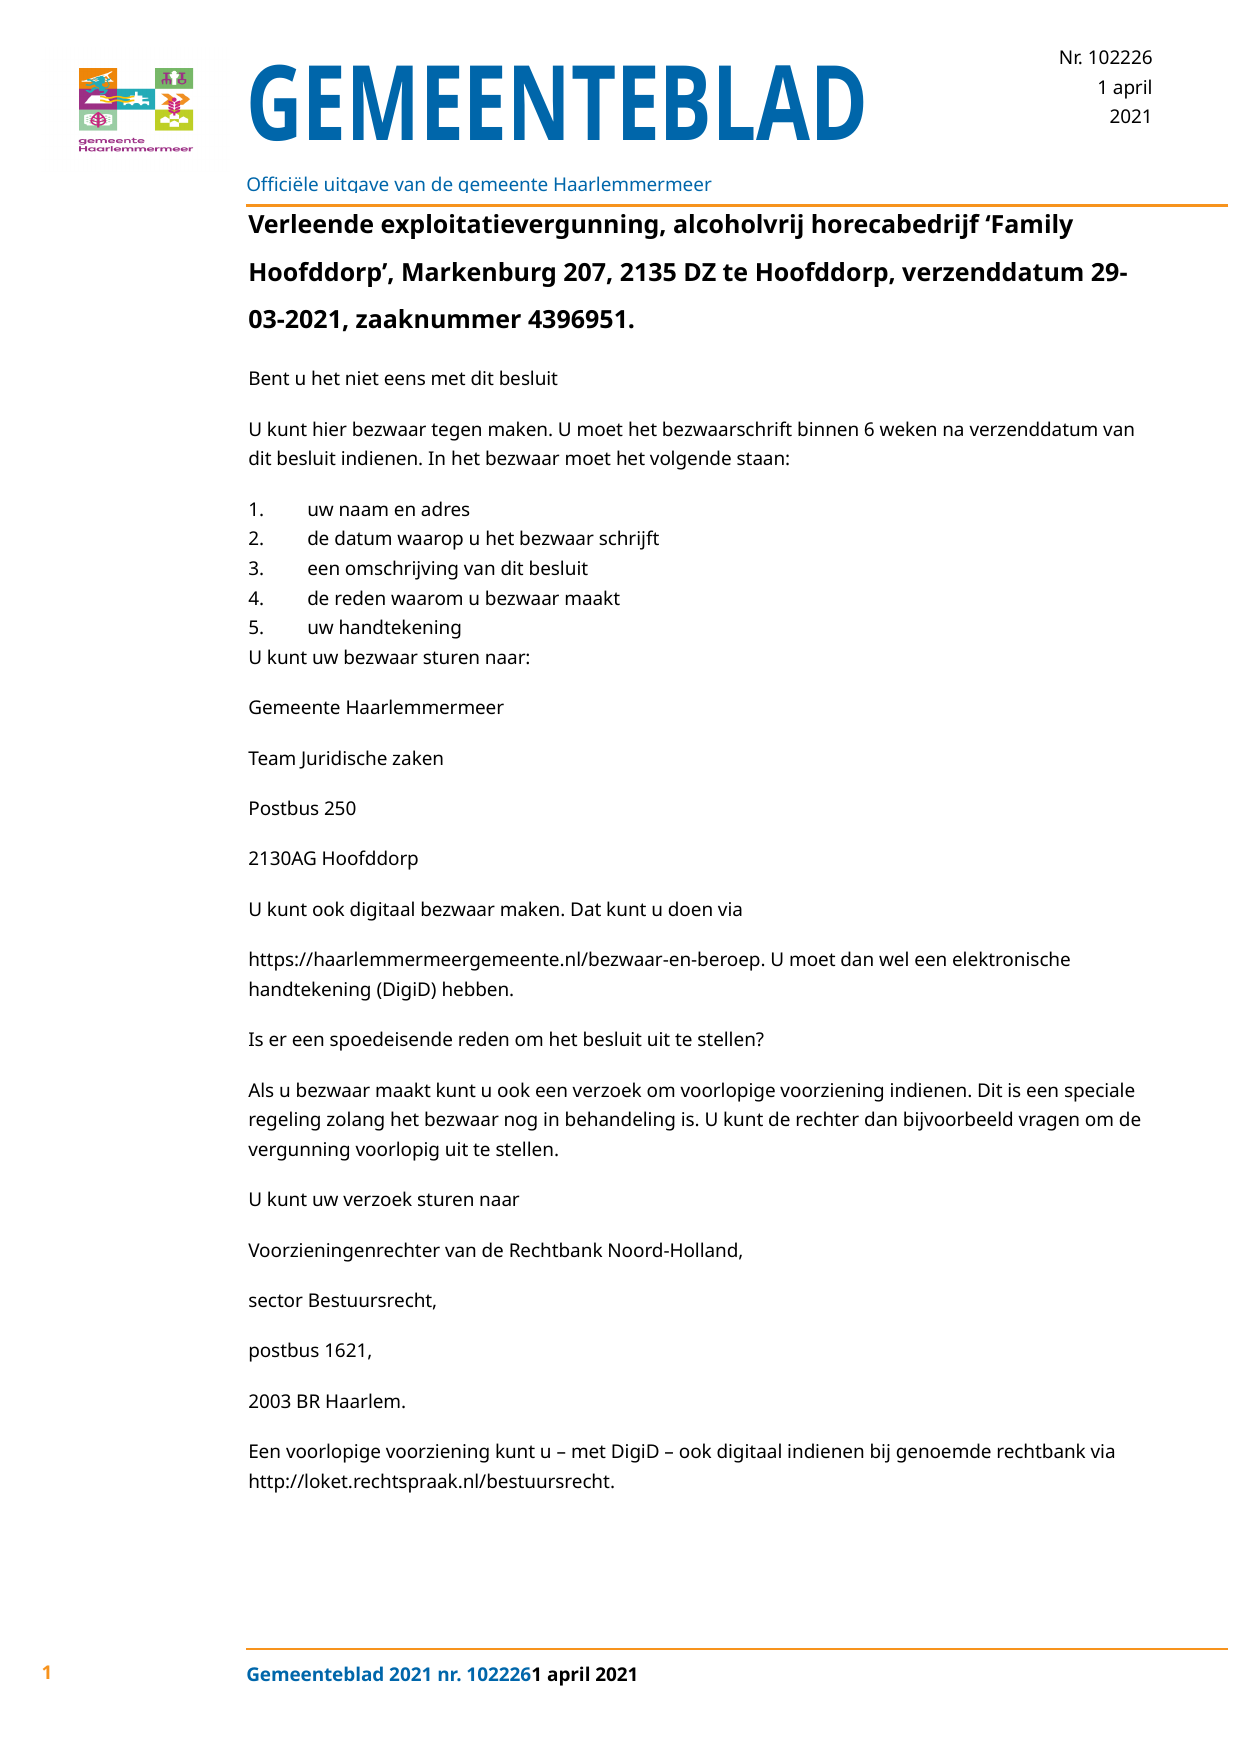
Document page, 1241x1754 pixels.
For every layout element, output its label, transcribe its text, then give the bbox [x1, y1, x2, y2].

text U kunt hier bezwaar tegen maken. U moet het bezwaarschrift binnen 6 weken na verzenddatum van dit besluit indienen. In het bezwaar moet het volgende staan: [248, 416, 1152, 471]
text 2003 BR Haarlem. [248, 1388, 1152, 1414]
list de datum waarop u het bezwaar schrijft [248, 526, 1152, 551]
text Is er een spoedeisende reden om het besluit uit te stellen? [248, 1026, 1152, 1052]
text U kunt uw verzoek sturen naar [248, 1186, 1152, 1212]
list een omschrijving van dit besluit [248, 555, 1152, 581]
text Postbus 250 [248, 795, 1152, 821]
text U kunt uw bezwaar sturen naar: [248, 644, 1152, 669]
text U kunt ook digitaal bezwaar maken. Dat kunt u doen via [248, 896, 1152, 922]
text Verleende exploitatievergunning, alcoholvrij horecabedrijf ‘Family Hoofddorp’, Markenburg 207, 2135 DZ te Hoofddorp, verzenddatum 29-03-2021, zaaknummer 4396951. [248, 207, 1152, 336]
text postbus 1621, [248, 1338, 1152, 1363]
text Team Juridische zaken [248, 745, 1152, 770]
list uw handtekening [248, 614, 1152, 640]
text Gemeente Haarlemmermeer [248, 694, 1152, 720]
list uw naam en adres [248, 496, 1152, 522]
text Voorzieningenrechter van de Rechtbank Noord-Holland, [248, 1237, 1152, 1262]
text 2130AG Hoofddorp [248, 846, 1152, 871]
text Als u bezwaar maakt kunt u ook een verzoek om voorlopige voorziening indienen. Dit is een speciale regeling zolang het bezwaar nog in behandeling is. U kunt de rechter dan bijvoorbeeld vragen om de vergunning voorlopig uit te stellen. [248, 1077, 1152, 1162]
text https://haarlemmermeergemeente.nl/bezwaar-en-beroep. U moet dan wel een elektronische handtekening (DigiD) hebben. [248, 946, 1152, 1002]
text sector Bestuursrecht, [248, 1287, 1152, 1313]
picture [41, 47, 231, 172]
text Een voorlopige voorziening kunt u – met DigiD – ook digitaal indienen bij genoemde rechtbank via http://loket.rechtspraak.nl/bestuursrecht. [248, 1438, 1152, 1494]
list de reden waarom u bezwaar maakt [248, 585, 1152, 610]
text Bent u het niet eens met dit besluit [248, 366, 1152, 391]
